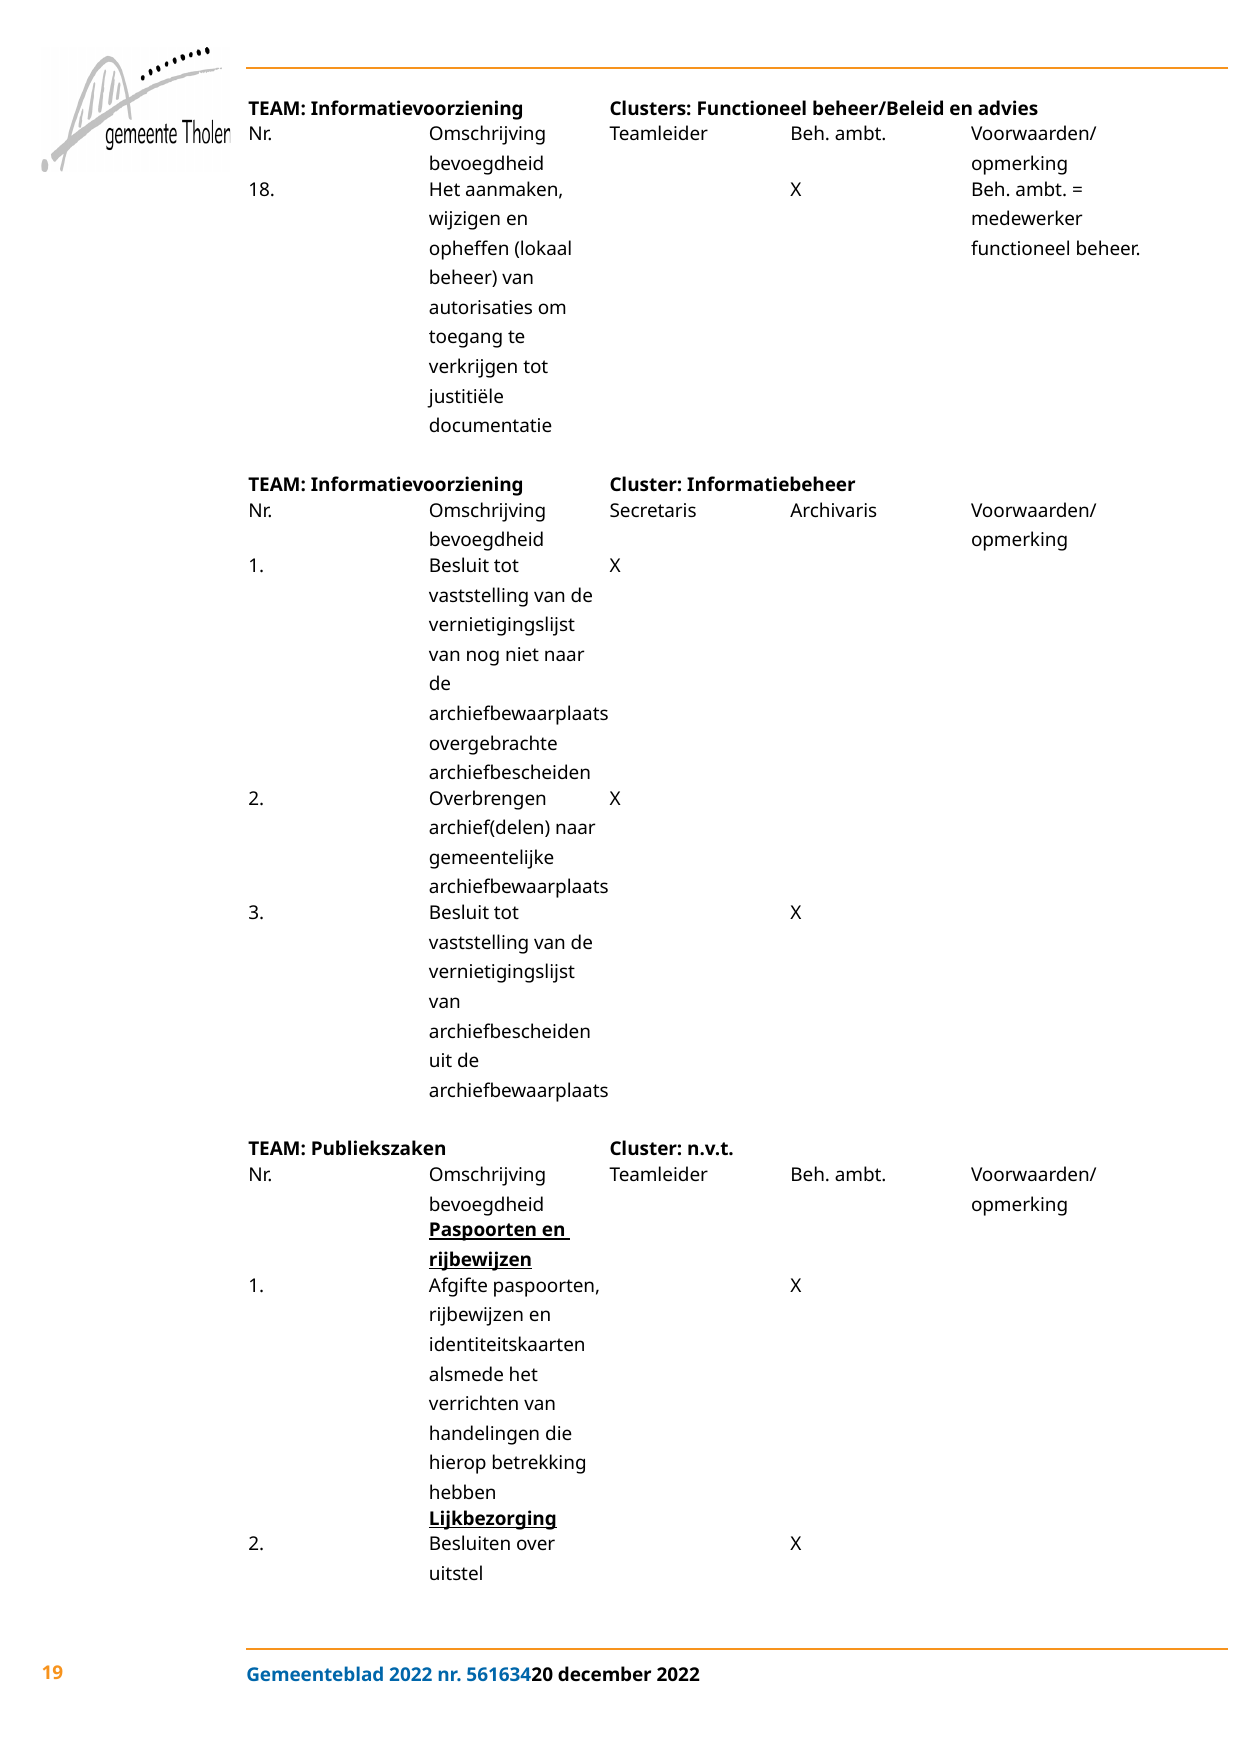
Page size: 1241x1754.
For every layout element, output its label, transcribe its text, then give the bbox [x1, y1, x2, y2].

table_cell 1. [248, 1272, 429, 1505]
table_cell [790, 552, 971, 785]
table_cell Nr. [248, 497, 429, 552]
table_cell 2. [248, 1531, 429, 1586]
table_cell Nr. [248, 1161, 429, 1217]
table_cell [971, 552, 1152, 785]
table_cell Nr. [248, 121, 429, 176]
table_cell Secretaris [609, 497, 790, 552]
table_cell Besluit tot vaststelling van de vernietigingslijst van archiefbescheiden uit de archiefbewaarplaats [429, 900, 609, 1103]
table_cell [609, 900, 790, 1103]
table_cell Besluiten over uitstel [429, 1531, 609, 1586]
table_cell Overbrengen archief(delen) naar gemeentelijke archiefbewaarplaats [429, 785, 609, 899]
table_cell [248, 1505, 429, 1531]
table_header TEAM: Publiekszaken [248, 1136, 609, 1161]
table_header TEAM: Informatievoorziening [248, 95, 609, 121]
table_cell [609, 1505, 790, 1531]
table_cell X [790, 1531, 971, 1586]
table_cell X [790, 1272, 971, 1505]
table_cell Omschrijving bevoegdheid [429, 121, 609, 176]
table_cell Besluit tot vaststelling van de vernietigingslijst van nog niet naar de archiefbewaarplaats overgebrachte archiefbescheiden [429, 552, 609, 785]
table_cell X [609, 552, 790, 785]
table_cell [609, 1272, 790, 1505]
table_cell [609, 1217, 790, 1272]
table_cell [971, 1217, 1152, 1272]
table_cell Afgifte paspoorten, rijbewijzen en identiteitskaarten alsmede het verrichten van handelingen die hierop betrekking hebben [429, 1272, 609, 1505]
table_cell 1. [248, 552, 429, 785]
table_cell [248, 1217, 429, 1272]
table_cell [609, 1531, 790, 1586]
table_cell Teamleider [609, 1161, 790, 1217]
table_cell [971, 900, 1152, 1103]
table_cell Beh. ambt. = medewerker functioneel beheer. [971, 176, 1152, 438]
table_header Cluster: n.v.t. [609, 1136, 1152, 1161]
table_cell [609, 176, 790, 438]
table_cell [971, 1531, 1152, 1586]
table_header TEAM: Informatievoorziening [248, 471, 609, 497]
table_header Cluster: Informatiebeheer [609, 471, 1152, 497]
table_header Clusters: Functioneel beheer/Beleid en advies [609, 95, 1152, 121]
table_cell 18. [248, 176, 429, 438]
table_cell Omschrijving bevoegdheid [429, 1161, 609, 1217]
table_cell Omschrijving bevoegdheid [429, 497, 609, 552]
table_cell [971, 1505, 1152, 1531]
table_cell [790, 785, 971, 899]
table_cell Beh. ambt. [790, 121, 971, 176]
table_cell X [609, 785, 790, 899]
table_cell [790, 1217, 971, 1272]
table_cell 3. [248, 900, 429, 1103]
table_cell Teamleider [609, 121, 790, 176]
table_cell Het aanmaken, wijzigen en opheffen (lokaal beheer) van autorisaties om toegang te verkrijgen tot justitiële documentatie [429, 176, 609, 438]
table_cell [971, 785, 1152, 899]
table_cell Voorwaarden/opmerking [971, 1161, 1152, 1217]
table_cell [790, 1505, 971, 1531]
table_cell X [790, 900, 971, 1103]
table_cell Beh. ambt. [790, 1161, 971, 1217]
picture [41, 47, 231, 172]
table_cell Voorwaarden/opmerking [971, 121, 1152, 176]
table_cell X [790, 176, 971, 438]
table_cell Lijkbezorging [429, 1505, 609, 1531]
table_cell Archivaris [790, 497, 971, 552]
table_cell [971, 1272, 1152, 1505]
table_cell Voorwaarden/opmerking [971, 497, 1152, 552]
table_cell Paspoorten en rijbewijzen [429, 1217, 609, 1272]
table_cell 2. [248, 785, 429, 899]
